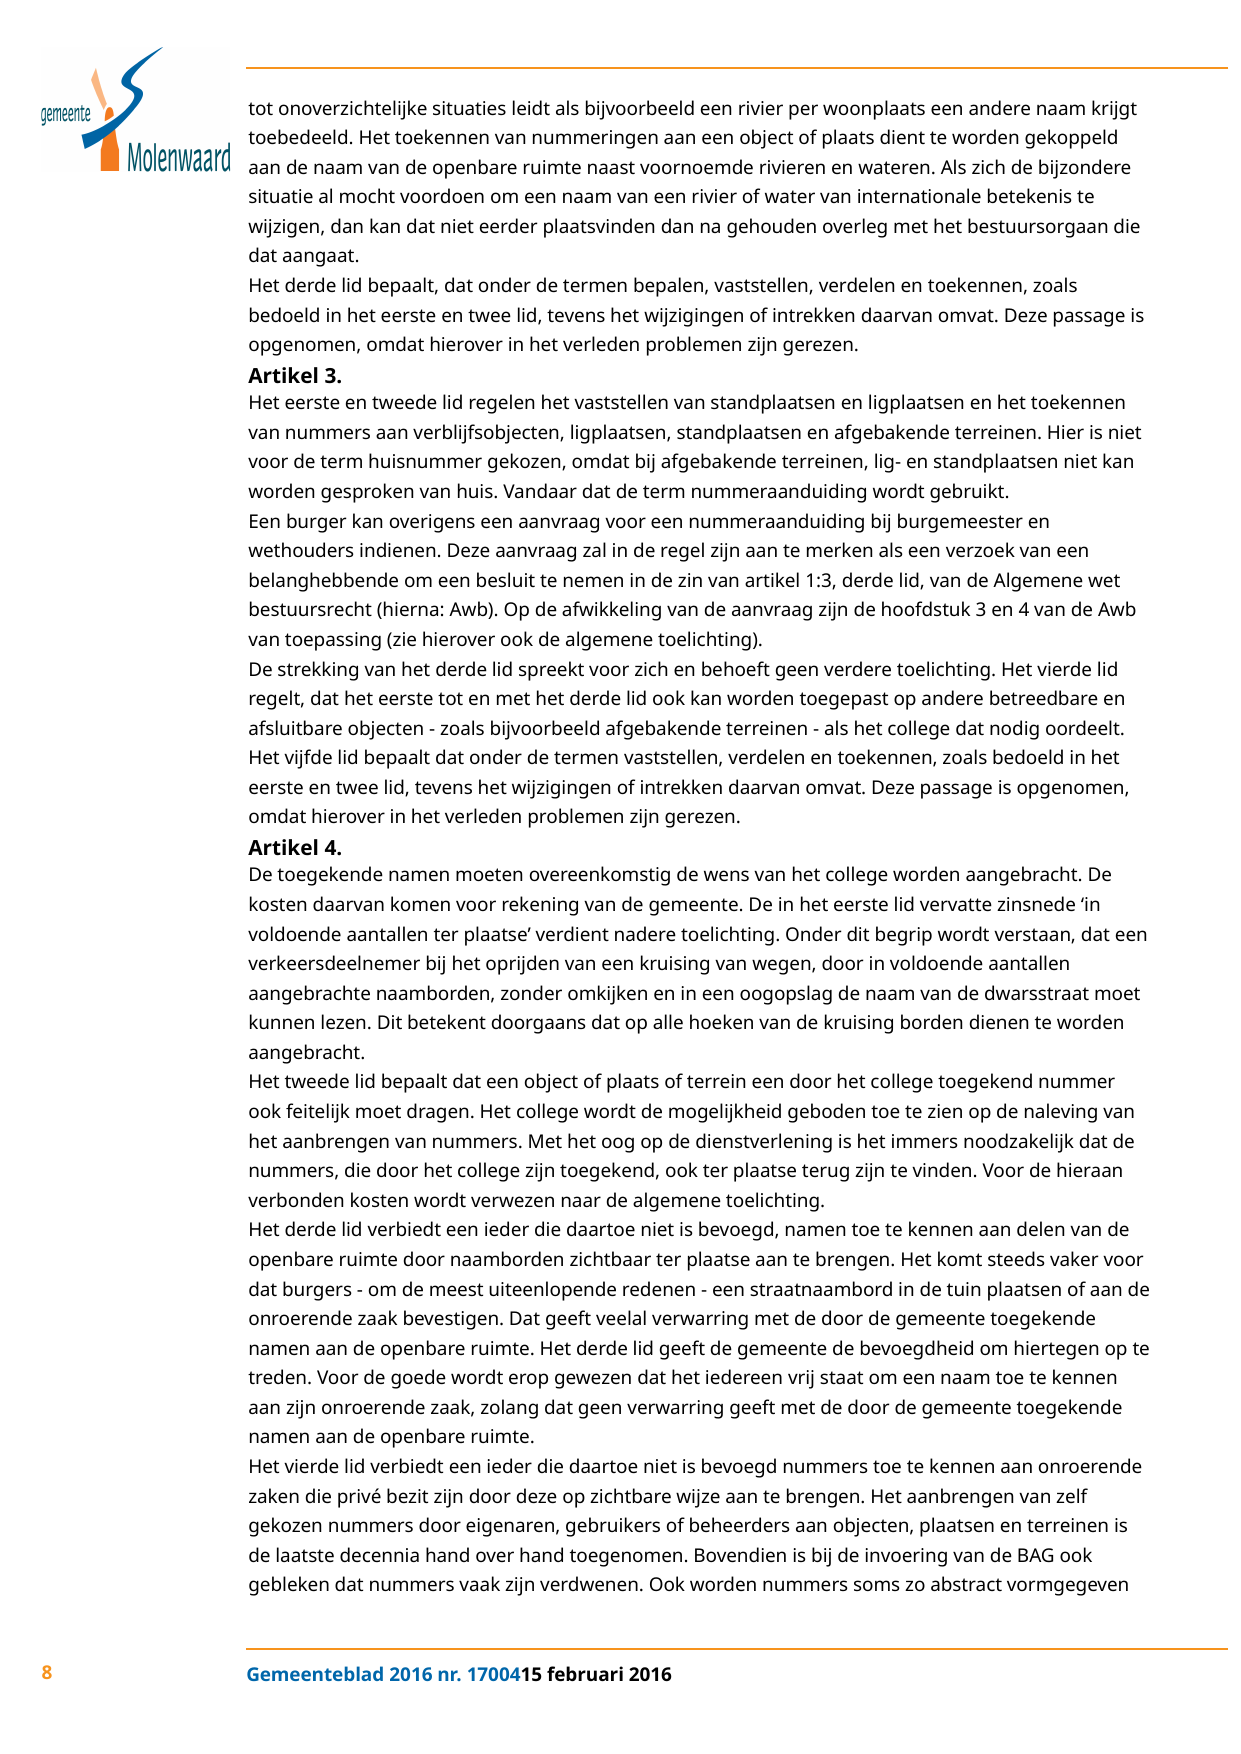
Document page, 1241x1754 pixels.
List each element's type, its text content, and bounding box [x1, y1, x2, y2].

picture [41, 47, 231, 172]
text Het eerste en tweede lid regelen het vaststellen van standplaatsen en ligplaatsen en het toekennen van nummers aan verblijfsobjecten, ligplaatsen, standplaatsen en afgebakende terreinen. Hier is niet voor de term huisnummer gekozen, omdat bij afgebakende terreinen, lig- en standplaatsen niet kan worden gesproken van huis. Vandaar dat de term nummeraanduiding wordt gebruikt. [248, 389, 1152, 504]
text Het derde lid bepaalt, dat onder de termen bepalen, vaststellen, verdelen en toekennen, zoals bedoeld in het eerste en twee lid, tevens het wijzigingen of intrekken daarvan omvat. Deze passage is opgenomen, omdat hierover in het verleden problemen zijn gerezen. [248, 272, 1152, 357]
text Het vijfde lid bepaalt dat onder de termen vaststellen, verdelen en toekennen, zoals bedoeld in het eerste en twee lid, tevens het wijzigingen of intrekken daarvan omvat. Deze passage is opgenomen, omdat hierover in het verleden problemen zijn gerezen. [248, 744, 1152, 829]
text De toegekende namen moeten overeenkomstig de wens van het college worden aangebracht. De kosten daarvan komen voor rekening van de gemeente. De in het eerste lid vervatte zinsnede ‘in voldoende aantallen ter plaatse’ verdient nadere toelichting. Onder dit begrip wordt verstaan, dat een verkeersdeelnemer bij het oprijden van een kruising van wegen, door in voldoende aantallen aangebrachte naamborden, zonder omkijken en in een oogopslag de naam van de dwarsstraat moet kunnen lezen. Dit betekent doorgaans dat op alle hoeken van de kruising borden dienen te worden aangebracht. [248, 862, 1152, 1065]
text Het vierde lid verbiedt een ieder die daartoe niet is bevoegd nummers toe te kennen aan onroerende zaken die privé bezit zijn door deze op zichtbare wijze aan te brengen. Het aanbrengen van zelf gekozen nummers door eigenaren, gebruikers of beheerders aan objecten, plaatsen en terreinen is de laatste decennia hand over hand toegenomen. Bovendien is bij de invoering van de BAG ook gebleken dat nummers vaak zijn verdwenen. Ook worden nummers soms zo abstract vormgegeven [248, 1453, 1152, 1597]
text Artikel 4. [248, 833, 1152, 862]
text Artikel 3. [248, 361, 1152, 389]
text Het tweede lid bepaalt dat een object of plaats of terrein een door het college toegekend nummer ook feitelijk moet dragen. Het college wordt de mogelijkheid geboden toe te zien op de naleving van het aanbrengen van nummers. Met het oog op de dienstverlening is het immers noodzakelijk dat de nummers, die door het college zijn toegekend, ook ter plaatse terug zijn te vinden. Voor de hieraan verbonden kosten wordt verwezen naar de algemene toelichting. [248, 1069, 1152, 1213]
text tot onoverzichtelijke situaties leidt als bijvoorbeeld een rivier per woonplaats een andere naam krijgt toebedeeld. Het toekennen van nummeringen aan een object of plaats dient te worden gekoppeld aan de naam van de openbare ruimte naast voornoemde rivieren en wateren. Als zich de bijzondere situatie al mocht voordoen om een naam van een rivier of water van internationale betekenis te wijzigen, dan kan dat niet eerder plaatsvinden dan na gehouden overleg met het bestuursorgaan die dat aangaat. [248, 95, 1152, 268]
text Het derde lid verbiedt een ieder die daartoe niet is bevoegd, namen toe te kennen aan delen van de openbare ruimte door naamborden zichtbaar ter plaatse aan te brengen. Het komt steeds vaker voor dat burgers - om de meest uiteenlopende redenen - een straatnaambord in de tuin plaatsen of aan de onroerende zaak bevestigen. Dat geeft veelal verwarring met de door de gemeente toegekende namen aan de openbare ruimte. Het derde lid geeft de gemeente de bevoegdheid om hiertegen op te treden. Voor de goede wordt erop gewezen dat het iedereen vrij staat om een naam toe te kennen aan zijn onroerende zaak, zolang dat geen verwarring geeft met de door de gemeente toegekende namen aan de openbare ruimte. [248, 1217, 1152, 1449]
text Een burger kan overigens een aanvraag voor een nummeraanduiding bij burgemeester en wethouders indienen. Deze aanvraag zal in de regel zijn aan te merken als een verzoek van een belanghebbende om een besluit te nemen in de zin van artikel 1:3, derde lid, van de Algemene wet bestuursrecht (hierna: Awb). Op de afwikkeling van de aanvraag zijn de hoofdstuk 3 en 4 van de Awb van toepassing (zie hierover ook de algemene toelichting). [248, 508, 1152, 652]
text De strekking van het derde lid spreekt voor zich en behoeft geen verdere toelichting. Het vierde lid regelt, dat het eerste tot en met het derde lid ook kan worden toegepast op andere betreedbare en afsluitbare objecten - zoals bijvoorbeeld afgebakende terreinen - als het college dat nodig oordeelt. [248, 656, 1152, 741]
